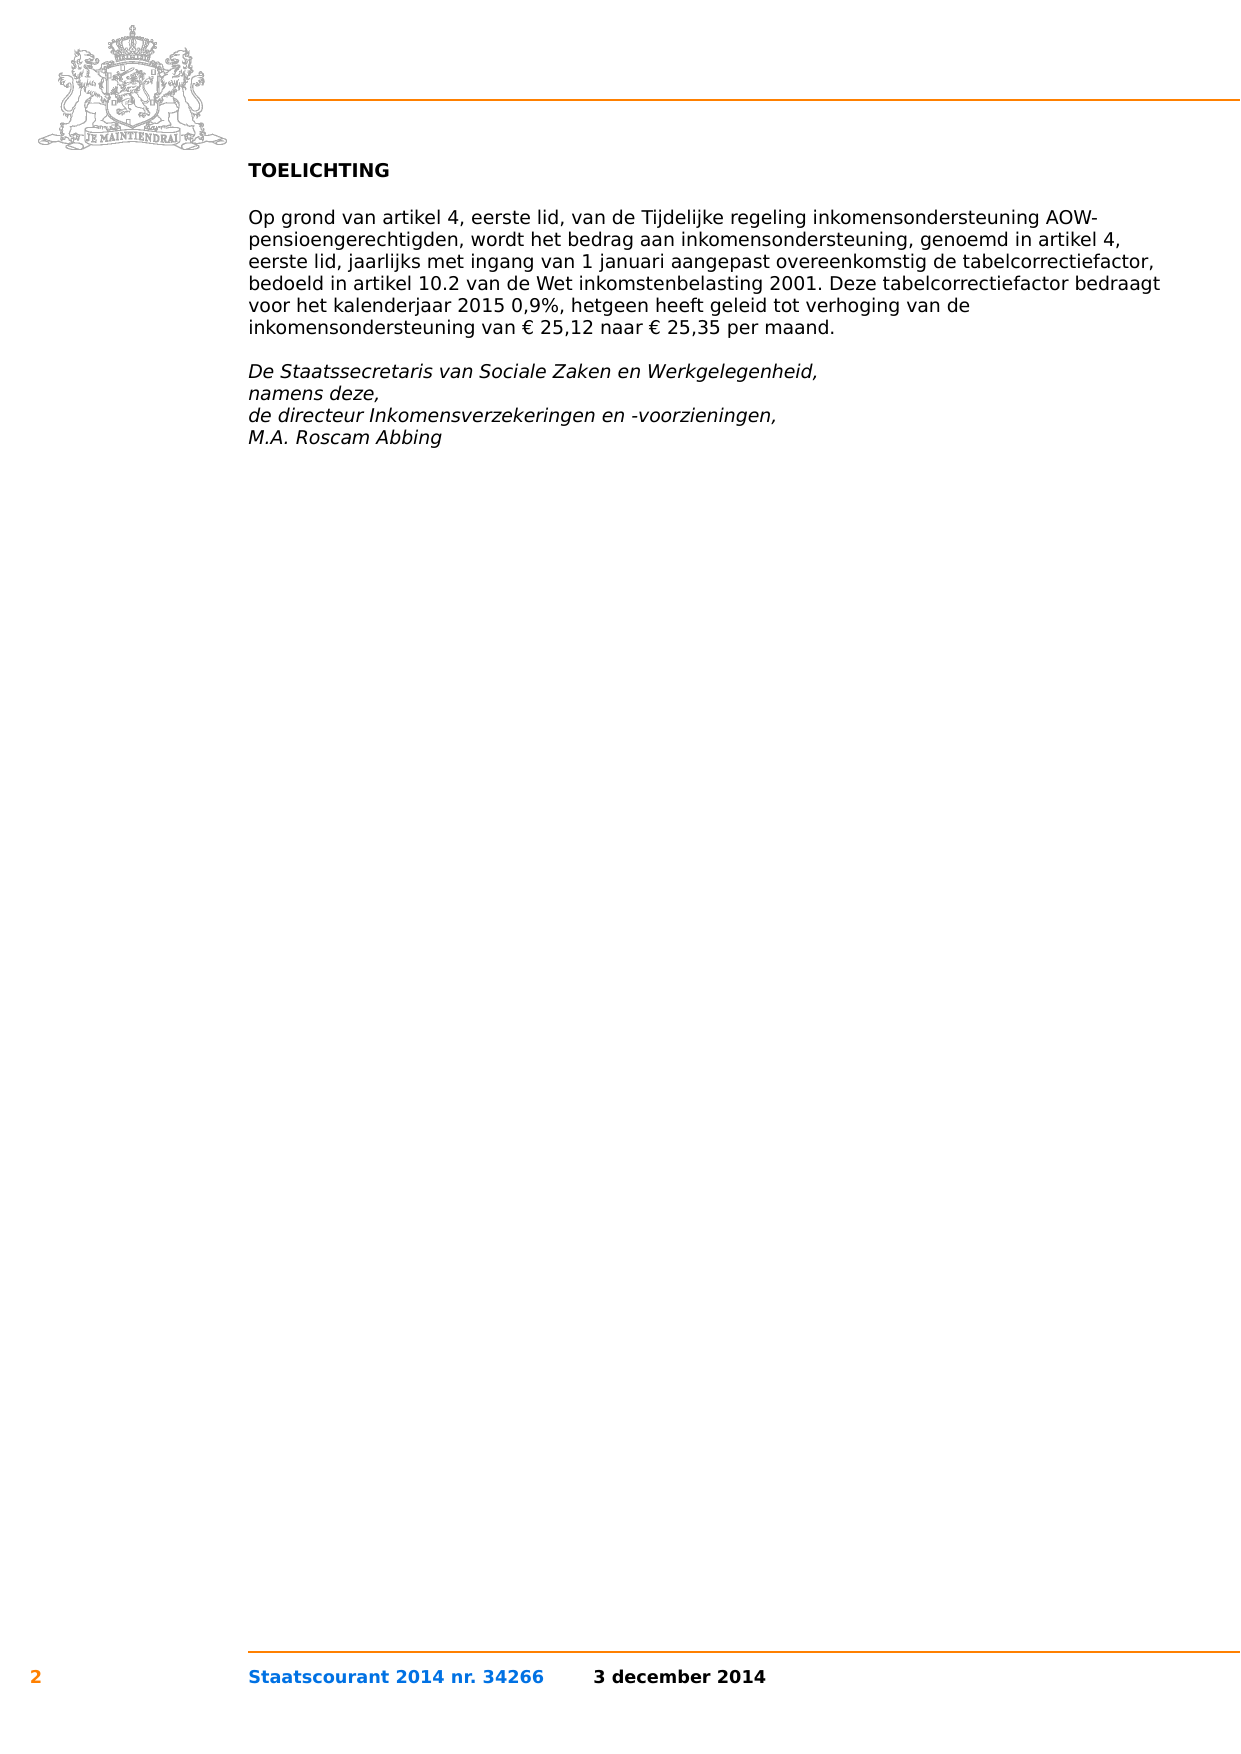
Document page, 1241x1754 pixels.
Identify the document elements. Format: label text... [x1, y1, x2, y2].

text Op grond van artikel 4, eerste lid, van de Tijdelijke regeling inkomensondersteuning AOW-pensioengerechtigden, wordt het bedrag aan inkomensondersteuning, genoemd in artikel 4, eerste lid, jaarlijks met ingang van 1 januari aangepast overeenkomstig de tabelcorrectiefactor, bedoeld in artikel 10.2 van de Wet inkomstenbelasting 2001. Deze tabelcorrectiefactor bedraagt voor het kalenderjaar 2015 0,9%, hetgeen heeft geleid tot verhoging van de inkomensondersteuning van € 25,12 naar € 25,35 per maand. [248, 207, 1163, 339]
text De Staatssecretaris van Sociale Zaken en Werkgelegenheid, namens deze, de directeur Inkomensverzekeringen en -voorzieningen, M.A. Roscam Abbing [248, 361, 1163, 448]
subtitle TOELICHTING [248, 160, 1163, 182]
picture [38, 25, 227, 150]
